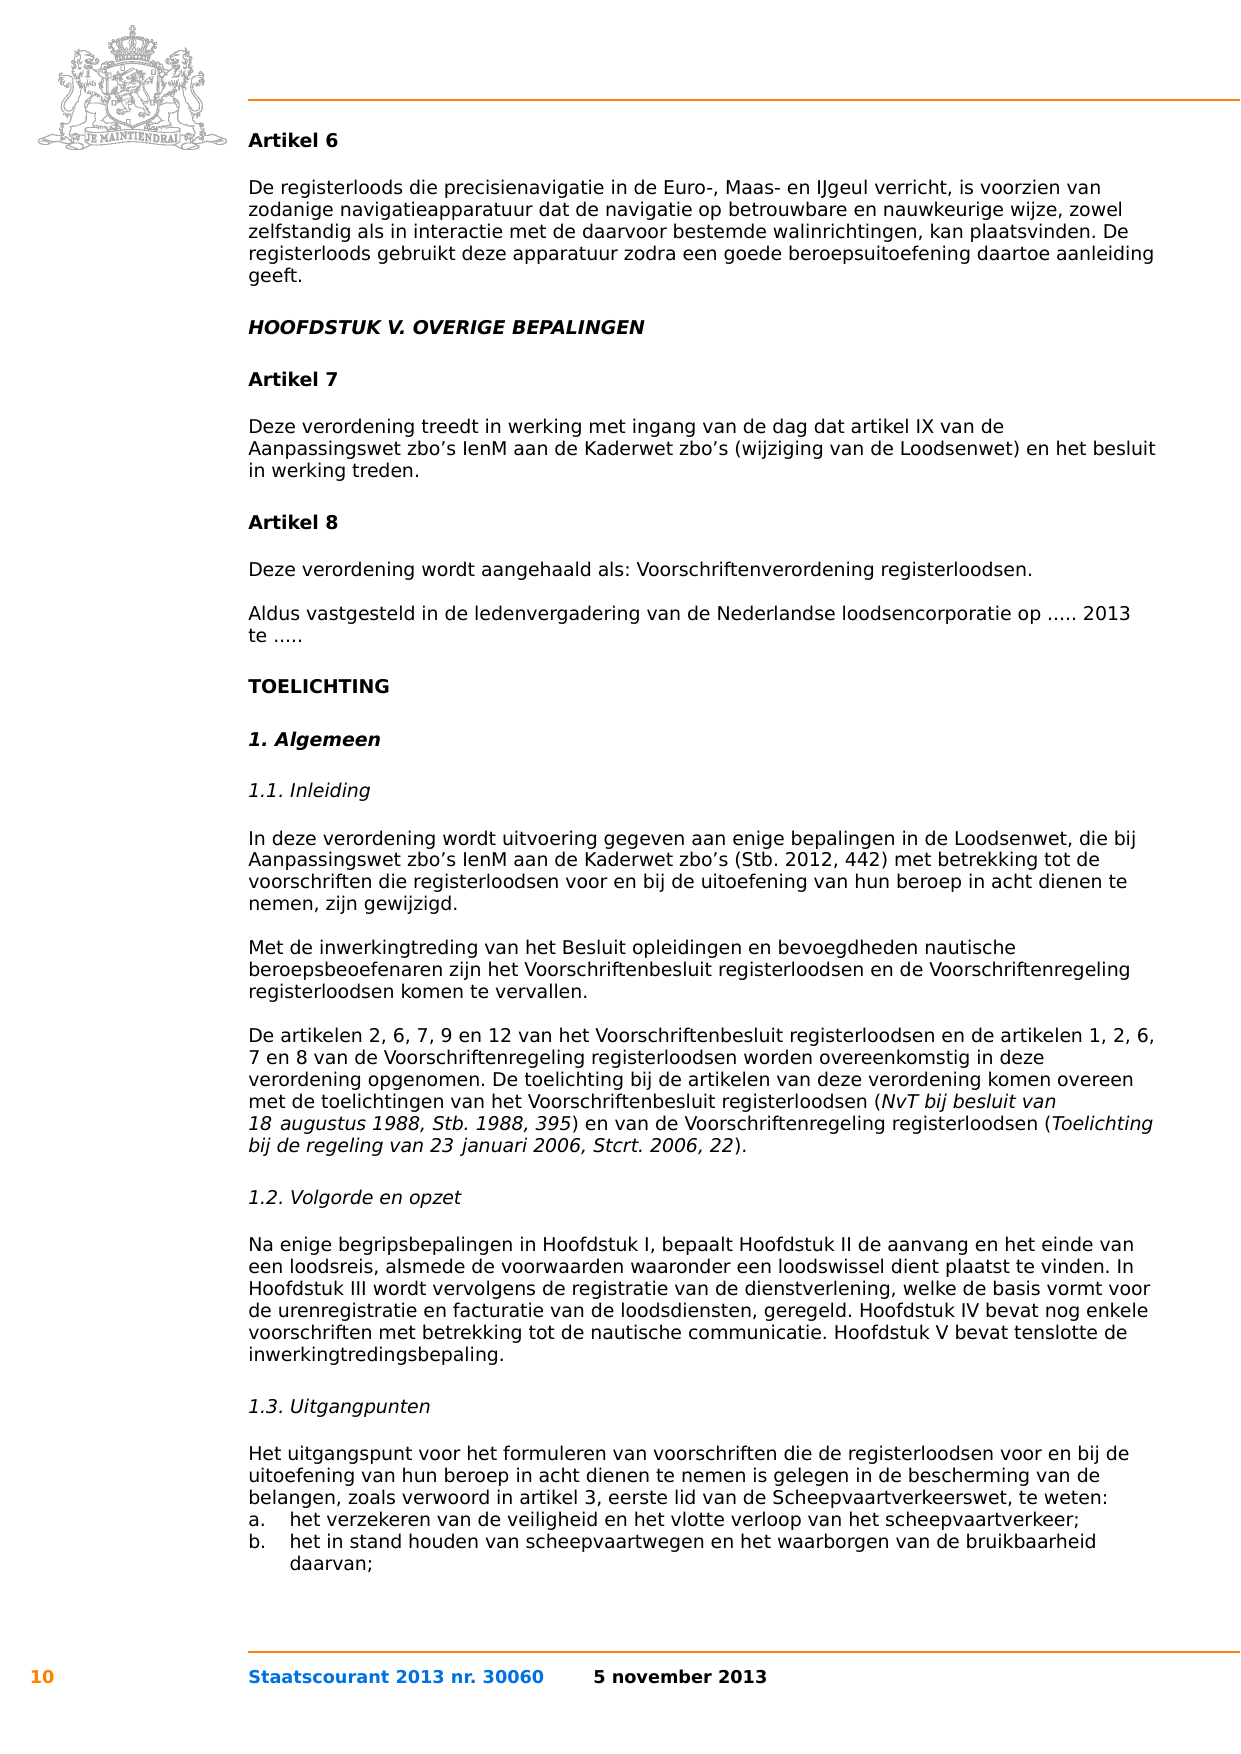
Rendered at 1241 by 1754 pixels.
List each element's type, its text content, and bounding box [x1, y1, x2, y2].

text Na enige begripsbepalingen in Hoofdstuk I, bepaalt Hoofdstuk II de aanvang en het einde van een loodsreis, alsmede de voorwaarden waaronder een loodswissel dient plaatst te vinden. In Hoofdstuk III wordt vervolgens de registratie van de dienstverlening, welke de basis vormt voor de urenregistratie en facturatie van de loodsdiensten, geregeld. Hoofdstuk IV bevat nog enkele voorschriften met betrekking tot de nautische communicatie. Hoofdstuk V bevat tenslotte de inwerkingtredingsbepaling. [248, 1234, 1163, 1366]
subtitle 1.2. Volgorde en opzet [248, 1187, 1163, 1209]
subtitle 1.3. Uitgangpunten [248, 1396, 1163, 1418]
text a. het verzekeren van de veiligheid en het vlotte verloop van het scheepvaartverkeer; [248, 1509, 1163, 1531]
subtitle 1.1. Inleiding [248, 780, 1163, 802]
text b. het in stand houden van scheepvaartwegen en het waarborgen van de bruikbaarheid daarvan; [248, 1531, 1163, 1574]
subtitle HOOFDSTUK V. OVERIGE BEPALINGEN [248, 317, 1163, 339]
text Deze verordening wordt aangehaald als: Voorschriftenverordening registerloodsen. [248, 559, 1163, 581]
text Met de inwerkingtreding van het Besluit opleidingen en bevoegdheden nautische beroepsbeoefenaren zijn het Voorschriftenbesluit registerloodsen en de Voorschriftenregeling registerloodsen komen te vervallen. [248, 937, 1163, 1003]
text Het uitgangspunt voor het formuleren van voorschriften die de registerloodsen voor en bij de uitoefening van hun beroep in acht dienen te nemen is gelegen in de bescherming van de belangen, zoals verwoord in artikel 3, eerste lid van de Scheepvaartverkeerswet, te weten: [248, 1443, 1163, 1509]
text In deze verordening wordt uitvoering gegeven aan enige bepalingen in de Loodsenwet, die bij Aanpassingswet zbo’s IenM aan de Kaderwet zbo’s (Stb. 2012, 442) met betrekking tot de voorschriften die registerloodsen voor en bij de uitoefening van hun beroep in acht dienen te nemen, zijn gewijzigd. [248, 827, 1163, 915]
text Aldus vastgesteld in de ledenvergadering van de Nederlandse loodsencorporatie op ..... 2013 te ..... [248, 602, 1163, 646]
text De artikelen 2, 6, 7, 9 en 12 van het Voorschriftenbesluit registerloodsen en de artikelen 1, 2, 6, 7 en 8 van de Voorschriftenregeling registerloodsen worden overeenkomstig in deze verordening opgenomen. De toelichting bij de artikelen van deze verordening komen overeen met de toelichtingen van het Voorschriftenbesluit registerloodsen (NvT bij besluit van 18 augustus 1988, Stb. 1988, 395) en van de Voorschriftenregeling registerloodsen (Toelichting bij de regeling van 23 januari 2006, Stcrt. 2006, 22). [248, 1025, 1163, 1157]
subtitle TOELICHTING [248, 676, 1163, 698]
subtitle Artikel 8 [248, 512, 1163, 534]
subtitle 1. Algemeen [248, 728, 1163, 750]
text De registerloods die precisienavigatie in de Euro-, Maas- en IJgeul verricht, is voorzien van zodanige navigatieapparatuur dat de navigatie op betrouwbare en nauwkeurige wijze, zowel zelfstandig als in interactie met de daarvoor bestemde walinrichtingen, kan plaatsvinden. De registerloods gebruikt deze apparatuur zodra een goede beroepsuitoefening daartoe aanleiding geeft. [248, 177, 1163, 287]
text Deze verordening treedt in werking met ingang van de dag dat artikel IX van de Aanpassingswet zbo’s IenM aan de Kaderwet zbo’s (wijziging van de Loodsenwet) en het besluit in werking treden. [248, 416, 1163, 482]
subtitle Artikel 6 [248, 130, 1163, 152]
subtitle Artikel 7 [248, 369, 1163, 391]
picture [38, 25, 227, 150]
